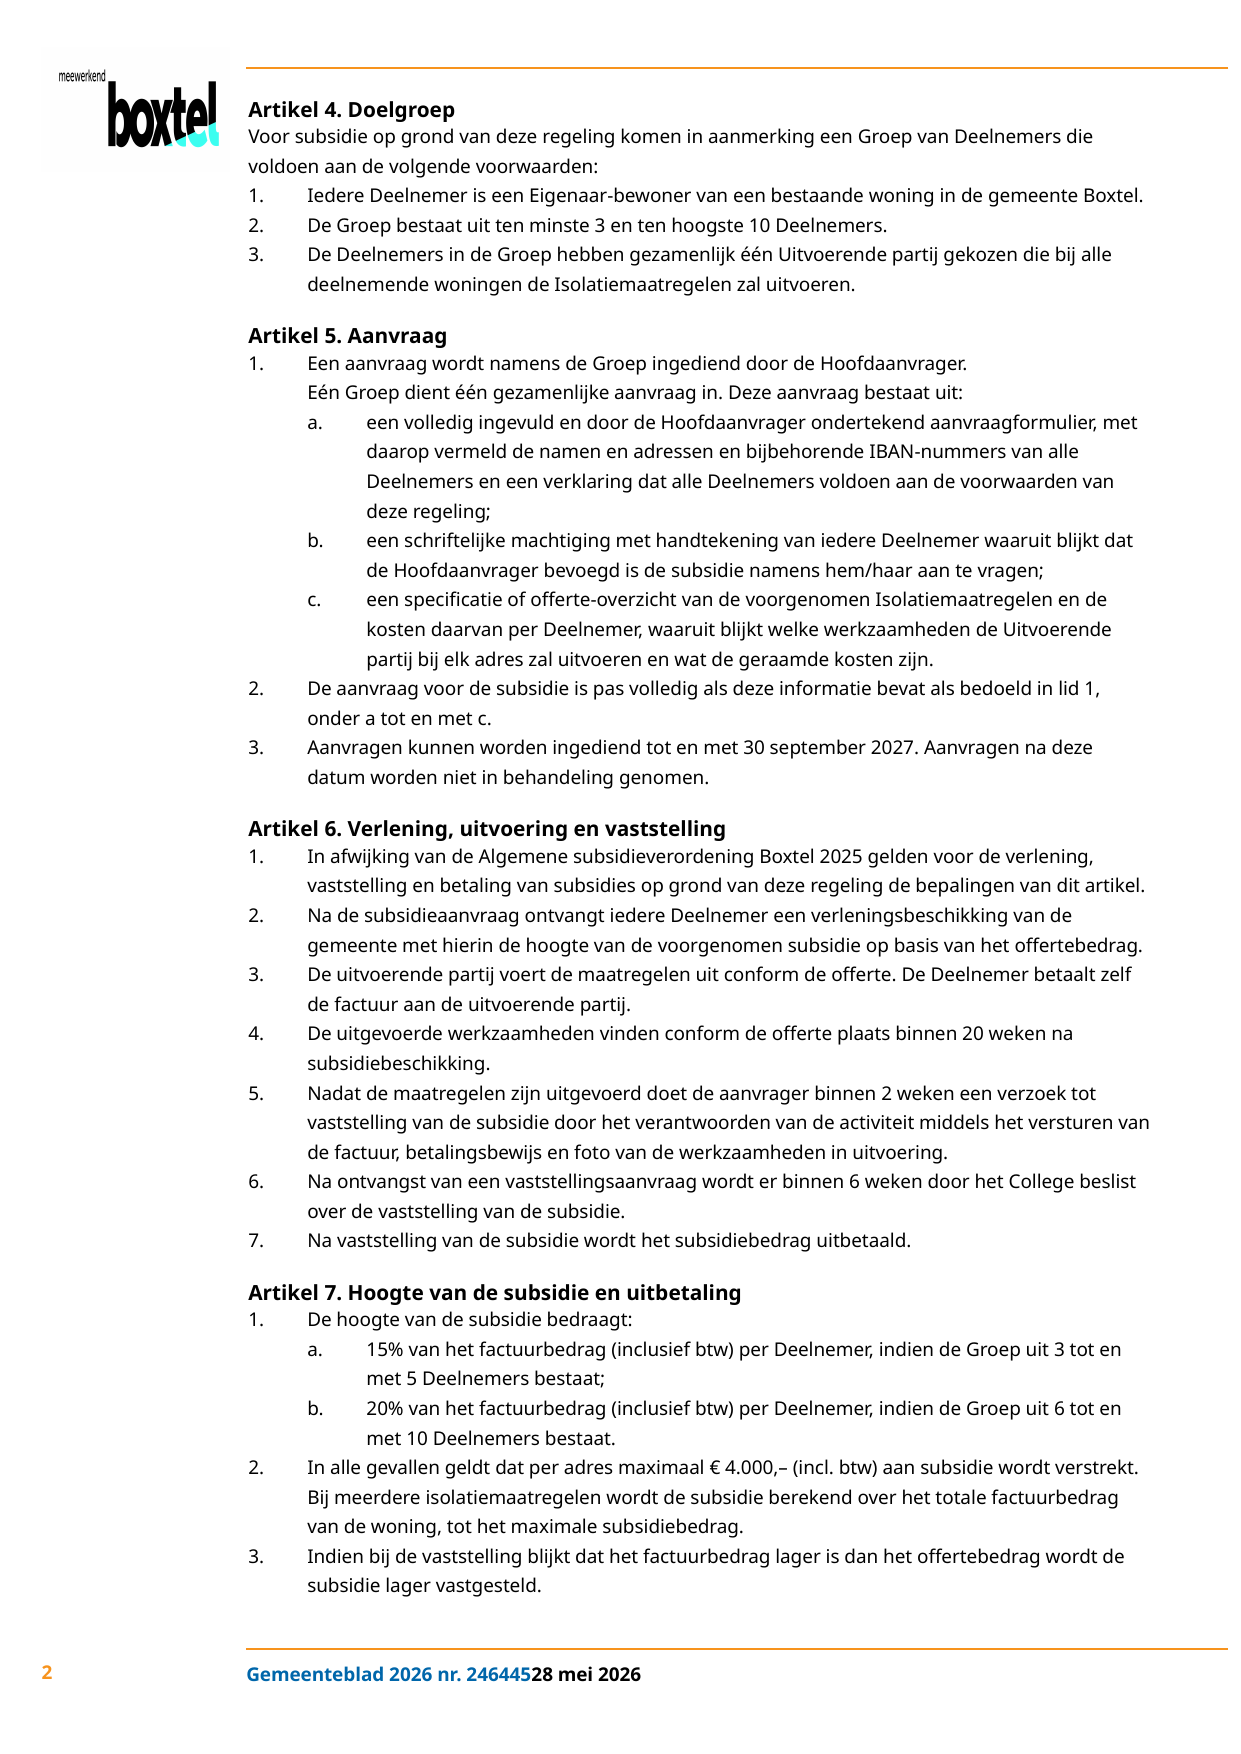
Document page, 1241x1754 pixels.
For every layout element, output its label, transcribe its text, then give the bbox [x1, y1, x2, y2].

text Artikel 4. Doelgroep [248, 95, 1152, 123]
list De Deelnemers in de Groep hebben gezamenlijk één Uitvoerende partij gekozen die bij alle deelnemende woningen de Isolatiemaatregelen zal uitvoeren. [248, 242, 1152, 297]
list een schriftelijke machtiging met handtekening van iedere Deelnemer waaruit blijkt dat de Hoofdaanvrager bevoegd is de subsidie namens hem/haar aan te vragen; [307, 527, 1152, 583]
list De uitgevoerde werkzaamheden vinden conform de offerte plaats binnen 20 weken na subsidiebeschikking. [248, 1021, 1152, 1076]
list De Groep bestaat uit ten minste 3 en ten hoogste 10 Deelnemers. [248, 212, 1152, 238]
list 20% van het factuurbedrag (inclusief btw) per Deelnemer, indien de Groep uit 6 tot en met 10 Deelnemers bestaat. [307, 1395, 1152, 1451]
list In alle gevallen geldt dat per adres maximaal € 4.000,– (incl. btw) aan subsidie wordt verstrekt. Bij meerdere isolatiemaatregelen wordt de subsidie berekend over het totale factuurbedrag van de woning, tot het maximale subsidiebedrag. [248, 1454, 1152, 1539]
list In afwijking van de Algemene subsidieverordening Boxtel 2025 gelden voor de verlening, vaststelling en betaling van subsidies op grond van deze regeling de bepalingen van dit artikel. [248, 843, 1152, 898]
list Nadat de maatregelen zijn uitgevoerd doet de aanvrager binnen 2 weken een verzoek tot vaststelling van de subsidie door het verantwoorden van de activiteit middels het versturen van de factuur, betalingsbewijs en foto van de werkzaamheden in uitvoering. [248, 1080, 1152, 1164]
list een volledig ingevuld en door de Hoofdaanvrager ondertekend aanvraagformulier, met daarop vermeld de namen en adressen en bijbehorende IBAN‑nummers van alle Deelnemers en een verklaring dat alle Deelnemers voldoen aan de voorwaarden van deze regeling; [307, 409, 1152, 524]
list Na ontvangst van een vaststellingsaanvraag wordt er binnen 6 weken door het College beslist over de vaststelling van de subsidie. [248, 1168, 1152, 1224]
list Indien bij de vaststelling blijkt dat het factuurbedrag lager is dan het offertebedrag wordt de subsidie lager vastgesteld. [248, 1543, 1152, 1598]
list De uitvoerende partij voert de maatregelen uit conform de offerte. De Deelnemer betaalt zelf de factuur aan de uitvoerende partij. [248, 961, 1152, 1017]
list De hoogte van de subsidie bedraagt: [248, 1306, 1152, 1332]
list Iedere Deelnemer is een Eigenaar-bewoner van een bestaande woning in de gemeente Boxtel. [248, 182, 1152, 208]
list 15% van het factuurbedrag (inclusief btw) per Deelnemer, indien de Groep uit 3 tot en met 5 Deelnemers bestaat; [307, 1336, 1152, 1391]
list De aanvraag voor de subsidie is pas volledig als deze informatie bevat als bedoeld in lid 1, onder a tot en met c. [248, 675, 1152, 731]
text Voor subsidie op grond van deze regeling komen in aanmerking een Groep van Deelnemers die voldoen aan de volgende voorwaarden: [248, 123, 1152, 178]
text Artikel 5. Aanvraag [248, 322, 1152, 350]
list een specificatie of offerte‑overzicht van de voorgenomen Isolatiemaatregelen en de kosten daarvan per Deelnemer, waaruit blijkt welke werkzaamheden de Uitvoerende partij bij elk adres zal uitvoeren en wat de geraamde kosten zijn. [307, 587, 1152, 672]
list Een aanvraag wordt namens de Groep ingediend door de Hoofdaanvrager. [248, 350, 1152, 376]
text Artikel 6. Verlening, uitvoering en vaststelling [248, 814, 1152, 843]
list Na vaststelling van de subsidie wordt het subsidiebedrag uitbetaald. [248, 1228, 1152, 1253]
list Na de subsidieaanvraag ontvangt iedere Deelnemer een verleningsbeschikking van de gemeente met hierin de hoogte van de voorgenomen subsidie op basis van het offertebedrag. [248, 902, 1152, 957]
list Aanvragen kunnen worden ingediend tot en met 30 september 2027. Aanvragen na deze datum worden niet in behandeling genomen. [248, 734, 1152, 790]
list Eén Groep dient één gezamenlijke aanvraag in. Deze aanvraag bestaat uit: [248, 379, 1152, 405]
text Artikel 7. Hoogte van de subsidie en uitbetaling [248, 1278, 1152, 1306]
picture [41, 47, 231, 172]
